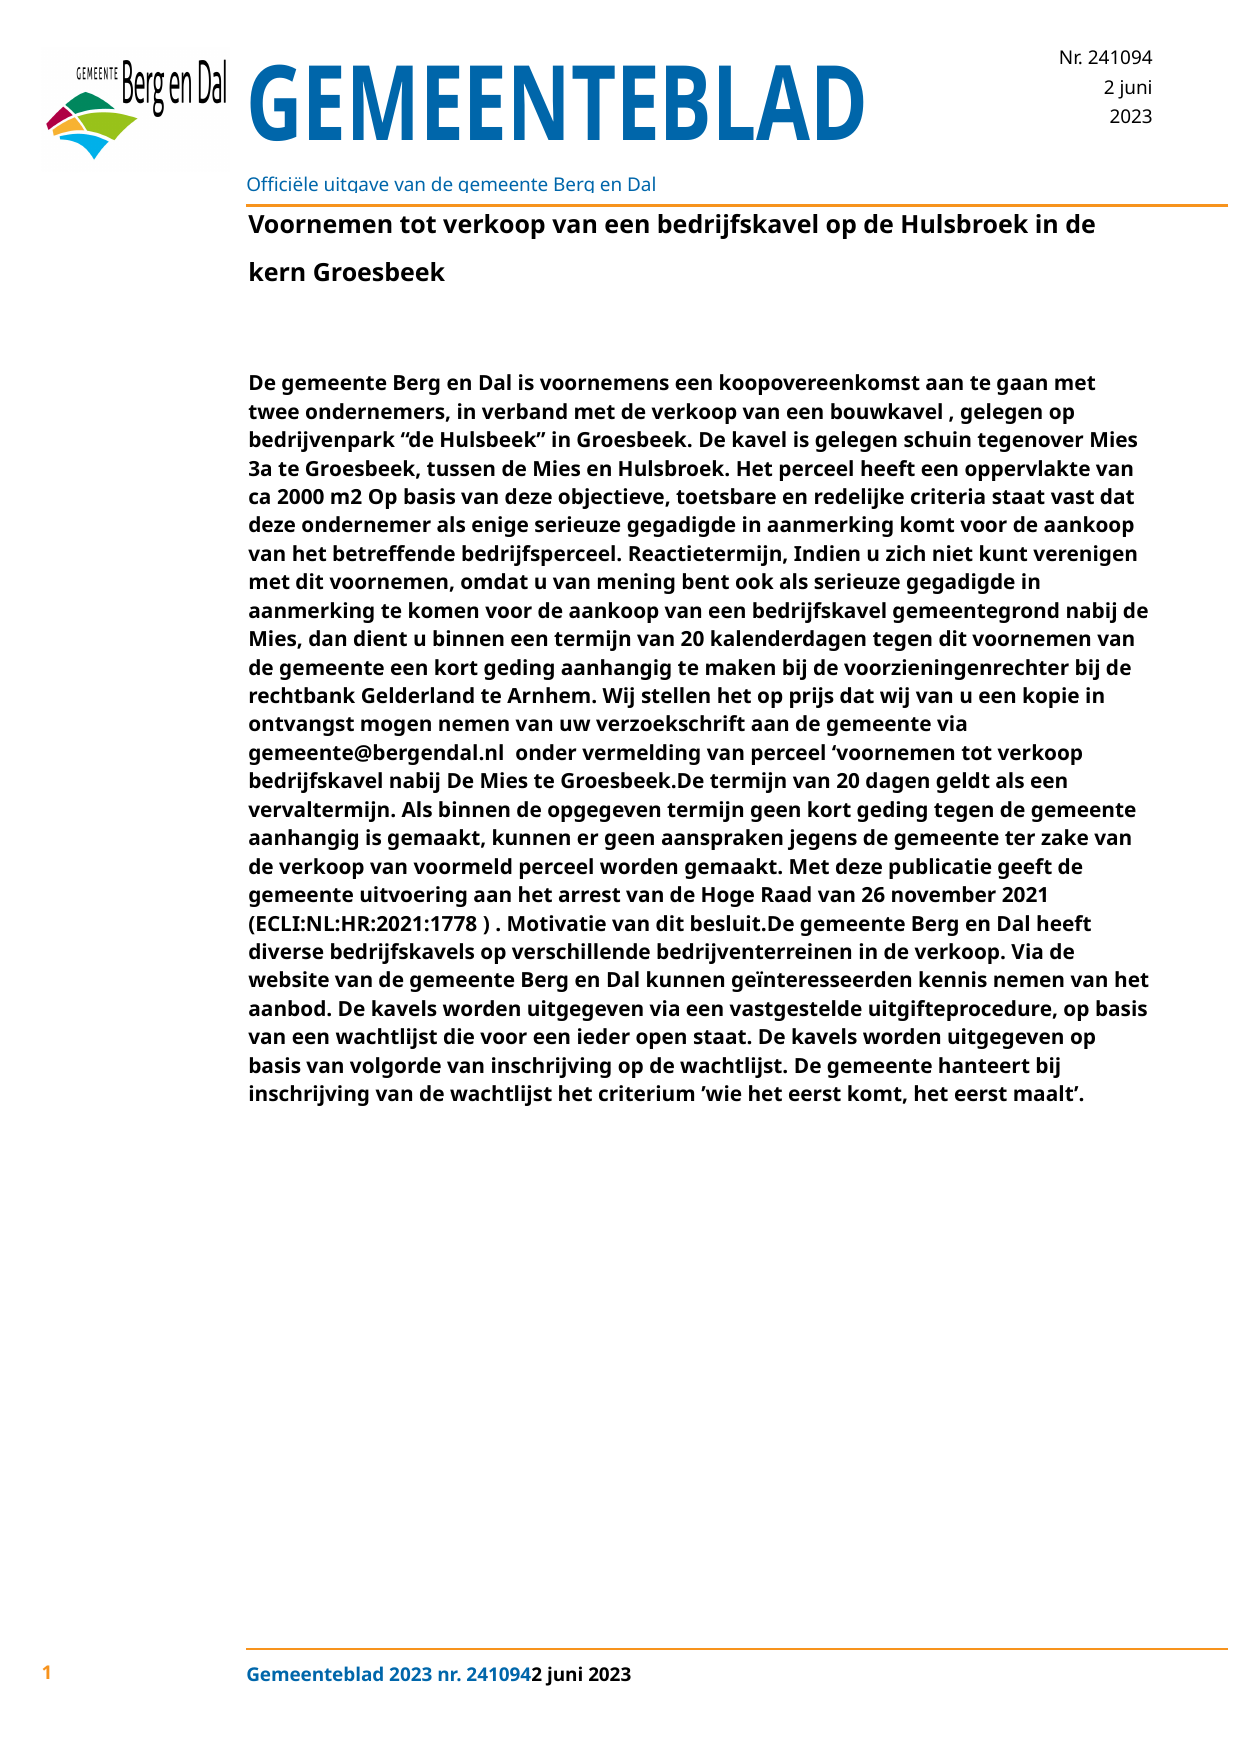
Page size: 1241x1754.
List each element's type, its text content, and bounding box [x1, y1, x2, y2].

text Voornemen tot verkoop van een bedrijfskavel op de Hulsbroek in de kern Groesbeek [248, 207, 1152, 288]
picture [41, 47, 231, 172]
text De gemeente Berg en Dal is voornemens een koopovereenkomst aan te gaan met twee ondernemers, in verband met de verkoop van een bouwkavel , gelegen op bedrijvenpark “de Hulsbeek” in Groesbeek. De kavel is gelegen schuin tegenover Mies 3a te Groesbeek, tussen de Mies en Hulsbroek. Het perceel heeft een oppervlakte van ca 2000 m2 Op basis van deze objectieve, toetsbare en redelijke criteria staat vast dat deze ondernemer als enige serieuze gegadigde in aanmerking komt voor de aankoop van het betreffende bedrijfsperceel. Reactietermijn, Indien u zich niet kunt verenigen met dit voornemen, omdat u van mening bent ook als serieuze gegadigde in aanmerking te komen voor de aankoop van een bedrijfskavel gemeentegrond nabij de Mies, dan dient u binnen een termijn van 20 kalenderdagen tegen dit voornemen van de gemeente een kort geding aanhangig te maken bij de voorzieningenrechter bij de rechtbank Gelderland te Arnhem. Wij stellen het op prijs dat wij van u een kopie in ontvangst mogen nemen van uw verzoekschrift aan de gemeente via gemeente@bergendal.nl onder vermelding van perceel ‘voornemen tot verkoop bedrijfskavel nabij De Mies te Groesbeek.De termijn van 20 dagen geldt als een vervaltermijn. Als binnen de opgegeven termijn geen kort geding tegen de gemeente aanhangig is gemaakt, kunnen er geen aanspraken jegens de gemeente ter zake van de verkoop van voormeld perceel worden gemaakt. Met deze publicatie geeft de gemeente uitvoering aan het arrest van de Hoge Raad van 26 november 2021 (ECLI:NL:HR:2021:1778 ) . Motivatie van dit besluit.De gemeente Berg en Dal heeft diverse bedrijfskavels op verschillende bedrijventerreinen in de verkoop. Via de website van de gemeente Berg en Dal kunnen geïnteresseerden kennis nemen van het aanbod. De kavels worden uitgegeven via een vastgestelde uitgifteprocedure, op basis van een wachtlijst die voor een ieder open staat. De kavels worden uitgegeven op basis van volgorde van inschrijving op de wachtlijst. De gemeente hanteert bij inschrijving van de wachtlijst het criterium ’wie het eerst komt, het eerst maalt’. [248, 368, 1152, 1108]
